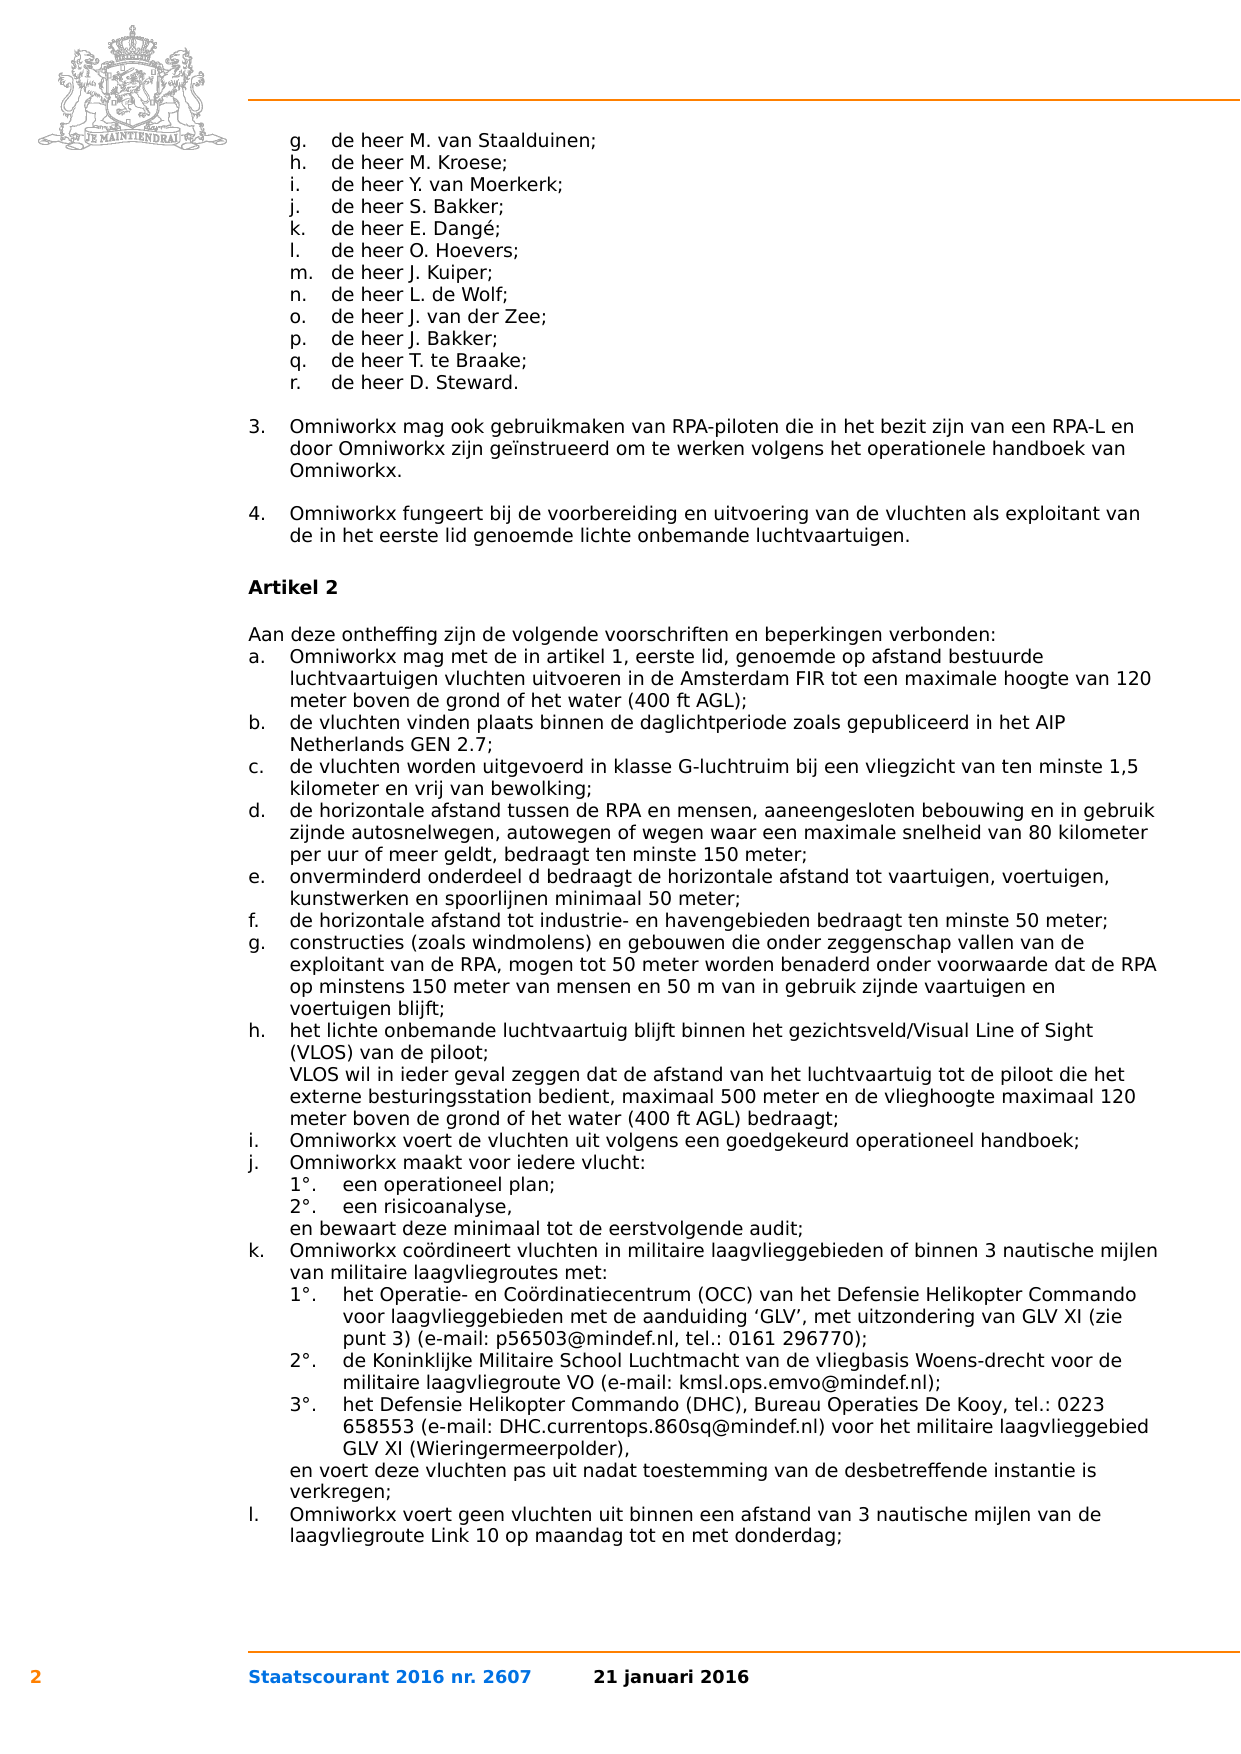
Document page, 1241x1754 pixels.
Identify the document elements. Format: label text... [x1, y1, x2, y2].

picture [38, 25, 227, 150]
text 3. Omniworkx mag ook gebruikmaken van RPA-piloten die in het bezit zijn van een RPA-L en door Omniworkx zijn geïnstrueerd om te werken volgens het operationele handboek van Omniworkx. [248, 416, 1163, 481]
text b. de vluchten vinden plaats binnen de daglichtperiode zoals gepubliceerd in het AIP Netherlands GEN 2.7; [248, 712, 1163, 756]
text 1°. het Operatie- en Coördinatiecentrum (OCC) van het Defensie Helikopter Commando voor laagvlieggebieden met de aanduiding ‘GLV’, met uitzondering van GLV XI (zie punt 3) (e-mail: p56503@mindef.nl, tel.: 0161 296770); [289, 1284, 1163, 1349]
text o. de heer J. van der Zee; [289, 306, 1163, 328]
subtitle Artikel 2 [248, 577, 1163, 599]
text l. de heer O. Hoevers; [289, 240, 1163, 262]
text 3°. het Defensie Helikopter Commando (DHC), Bureau Operaties De Kooy, tel.: 0223 658553 (e-mail: DHC.currentops.860sq@mindef.nl) voor het militaire laagvlieggebied GLV XI (Wieringermeerpolder), [289, 1393, 1163, 1459]
text l. Omniworkx voert geen vluchten uit binnen een afstand van 3 nautische mijlen van de laagvliegroute Link 10 op maandag tot en met donderdag; [248, 1503, 1163, 1547]
text j. de heer S. Bakker; [289, 196, 1163, 218]
text q. de heer T. te Braake; [289, 350, 1163, 372]
text 4. Omniworkx fungeert bij de voorbereiding en uitvoering van de vluchten als exploitant van de in het eerste lid genoemde lichte onbemande luchtvaartuigen. [248, 503, 1163, 547]
text m. de heer J. Kuiper; [289, 262, 1163, 284]
text 1°. een operationeel plan; [289, 1174, 1163, 1196]
text k. de heer E. Dangé; [289, 218, 1163, 240]
text e. onverminderd onderdeel d bedraagt de horizontale afstand tot vaartuigen, voertuigen, kunstwerken en spoorlijnen minimaal 50 meter; [248, 866, 1163, 910]
text c. de vluchten worden uitgevoerd in klasse G-luchtruim bij een vliegzicht van ten minste 1,5 kilometer en vrij van bewolking; [248, 756, 1163, 800]
text i. de heer Y. van Moerkerk; [289, 174, 1163, 196]
text k. Omniworkx coördineert vluchten in militaire laagvlieggebieden of binnen 3 nautische mijlen van militaire laagvliegroutes met: [248, 1240, 1163, 1284]
text h. de heer M. Kroese; [289, 152, 1163, 174]
text g. constructies (zoals windmolens) en gebouwen die onder zeggenschap vallen van de exploitant van de RPA, mogen tot 50 meter worden benaderd onder voorwaarde dat de RPA op minstens 150 meter van mensen en 50 m van in gebruik zijnde vaartuigen en voertuigen blijft; [248, 932, 1163, 1020]
text d. de horizontale afstand tussen de RPA en mensen, aaneengesloten bebouwing en in gebruik zijnde autosnelwegen, autowegen of wegen waar een maximale snelheid van 80 kilometer per uur of meer geldt, bedraagt ten minste 150 meter; [248, 800, 1163, 866]
text p. de heer J. Bakker; [289, 328, 1163, 350]
text r. de heer D. Steward. [289, 372, 1163, 394]
text g. de heer M. van Staalduinen; [289, 130, 1163, 152]
text VLOS wil in ieder geval zeggen dat de afstand van het luchtvaartuig tot de piloot die het externe besturingsstation bedient, maximaal 500 meter en de vlieghoogte maximaal 120 meter boven de grond of het water (400 ft AGL) bedraagt; [289, 1064, 1163, 1130]
text en bewaart deze minimaal tot de eerstvolgende audit; [289, 1218, 1163, 1240]
text 2°. de Koninklijke Militaire School Luchtmacht van de vliegbasis Woens-drecht voor de militaire laagvliegroute VO (e-mail: kmsl.ops.emvo@mindef.nl); [289, 1349, 1163, 1393]
text a. Omniworkx mag met de in artikel 1, eerste lid, genoemde op afstand bestuurde luchtvaartuigen vluchten uitvoeren in de Amsterdam FIR tot een maximale hoogte van 120 meter boven de grond of het water (400 ft AGL); [248, 646, 1163, 712]
text 2°. een risicoanalyse, [289, 1196, 1163, 1218]
text j. Omniworkx maakt voor iedere vlucht: [248, 1152, 1163, 1174]
text Aan deze ontheffing zijn de volgende voorschriften en beperkingen verbonden: [248, 624, 1163, 646]
text f. de horizontale afstand tot industrie- en havengebieden bedraagt ten minste 50 meter; [248, 910, 1163, 932]
text en voert deze vluchten pas uit nadat toestemming van de desbetreffende instantie is verkregen; [289, 1459, 1163, 1503]
text n. de heer L. de Wolf; [289, 284, 1163, 306]
text h. het lichte onbemande luchtvaartuig blijft binnen het gezichtsveld/Visual Line of Sight (VLOS) van de piloot; [248, 1020, 1163, 1064]
text i. Omniworkx voert de vluchten uit volgens een goedgekeurd operationeel handboek; [248, 1130, 1163, 1152]
